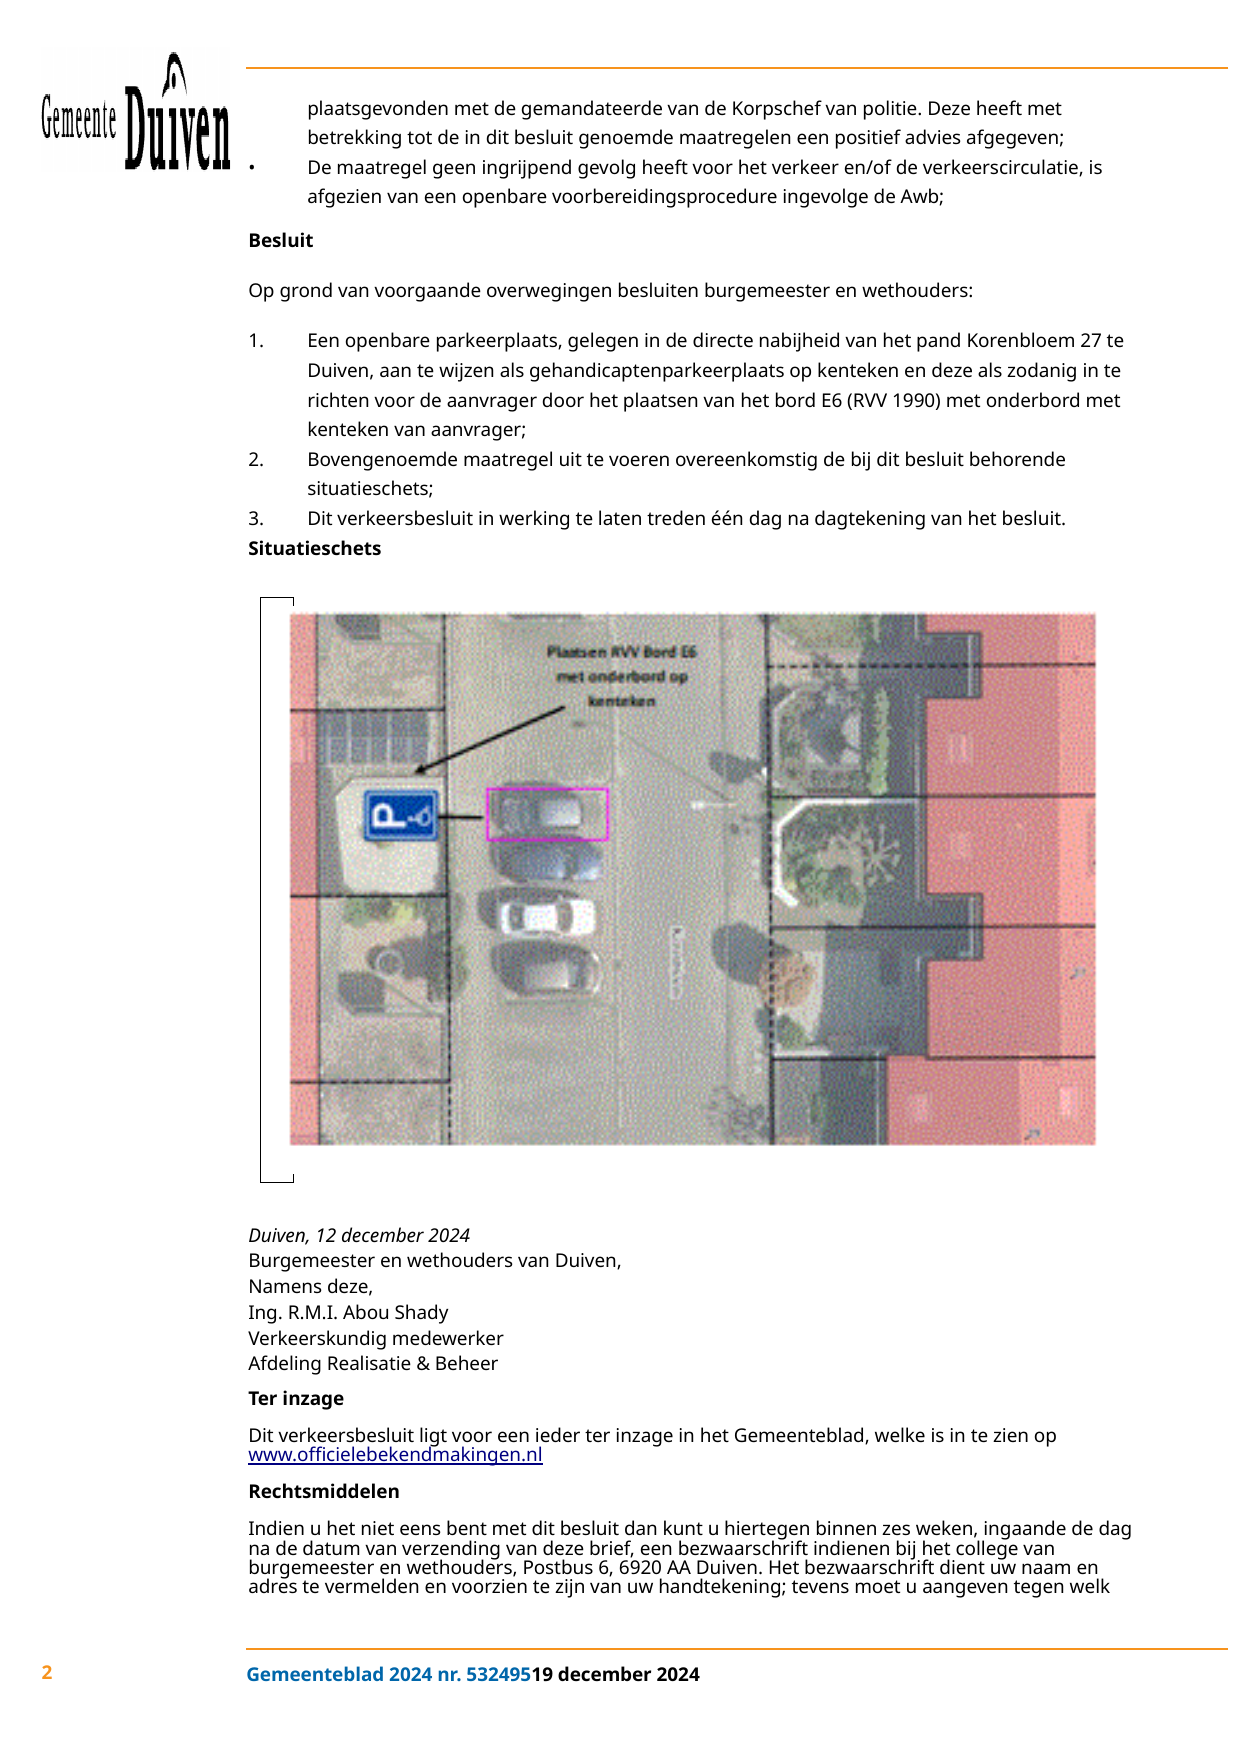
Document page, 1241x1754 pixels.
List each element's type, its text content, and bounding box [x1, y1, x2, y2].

text Burgemeester en wethouders van Duiven, [248, 1248, 1152, 1273]
list Een openbare parkeerplaats, gelegen in de directe nabijheid van het pand Korenbloem 27 te Duiven, aan te wijzen als gehandicaptenparkeerplaats op kenteken en deze als zodanig in te richten voor de aanvrager door het plaatsen van het bord E6 (RVV 1990) met onderbord met kenteken van aanvrager; [248, 328, 1152, 442]
text Duiven, 12 december 2024 [248, 1222, 1152, 1248]
text Verkeerskundig medewerker [248, 1325, 1152, 1351]
text Dit verkeersbesluit ligt voor een ieder ter inzage in het Gemeenteblad, welke is in te zien op www.officielebekendmakingen.nl [248, 1427, 1152, 1466]
text Afdeling Realisatie & Beheer [248, 1351, 1152, 1376]
text Ing. R.M.I. Abou Shady [248, 1299, 1152, 1325]
text Op grond van voorgaande overwegingen besluiten burgemeester en wethouders: [248, 277, 1152, 303]
list De maatregel geen ingrijpend gevolg heeft voor het verkeer en/of de verkeerscirculatie, is afgezien van een openbare voorbereidingsprocedure ingevolge de Awb; [248, 154, 1152, 209]
list plaatsgevonden met de gemandateerde van de Korpschef van politie. Deze heeft met betrekking tot de in dit besluit genoemde maatregelen een positief advies afgegeven; [248, 95, 1152, 150]
list Dit verkeersbesluit in werking te laten treden één dag na dagtekening van het besluit. [248, 505, 1152, 531]
text Rechtsmiddelen [248, 1483, 1152, 1502]
text Namens deze, [248, 1273, 1152, 1299]
picture [41, 47, 231, 172]
list Bovengenoemde maatregel uit te voeren overeenkomstig de bij dit besluit behorende situatieschets; [248, 446, 1152, 501]
text Ter inzage [248, 1390, 1152, 1409]
text Besluit [248, 227, 1152, 252]
text Situatieschets [248, 535, 1152, 560]
picture [268, 606, 1155, 1174]
text Indien u het niet eens bent met dit besluit dan kunt u hiertegen binnen zes weken, ingaande de dag na de datum van verzending van deze brief, een bezwaarschrift indienen bij het college van burgemeester en wethouders, Postbus 6, 6920 AA Duiven. Het bezwaarschrift dient uw naam en adres te vermelden en voorzien te zijn van uw handtekening; tevens moet u aangeven tegen welk [248, 1520, 1152, 1597]
